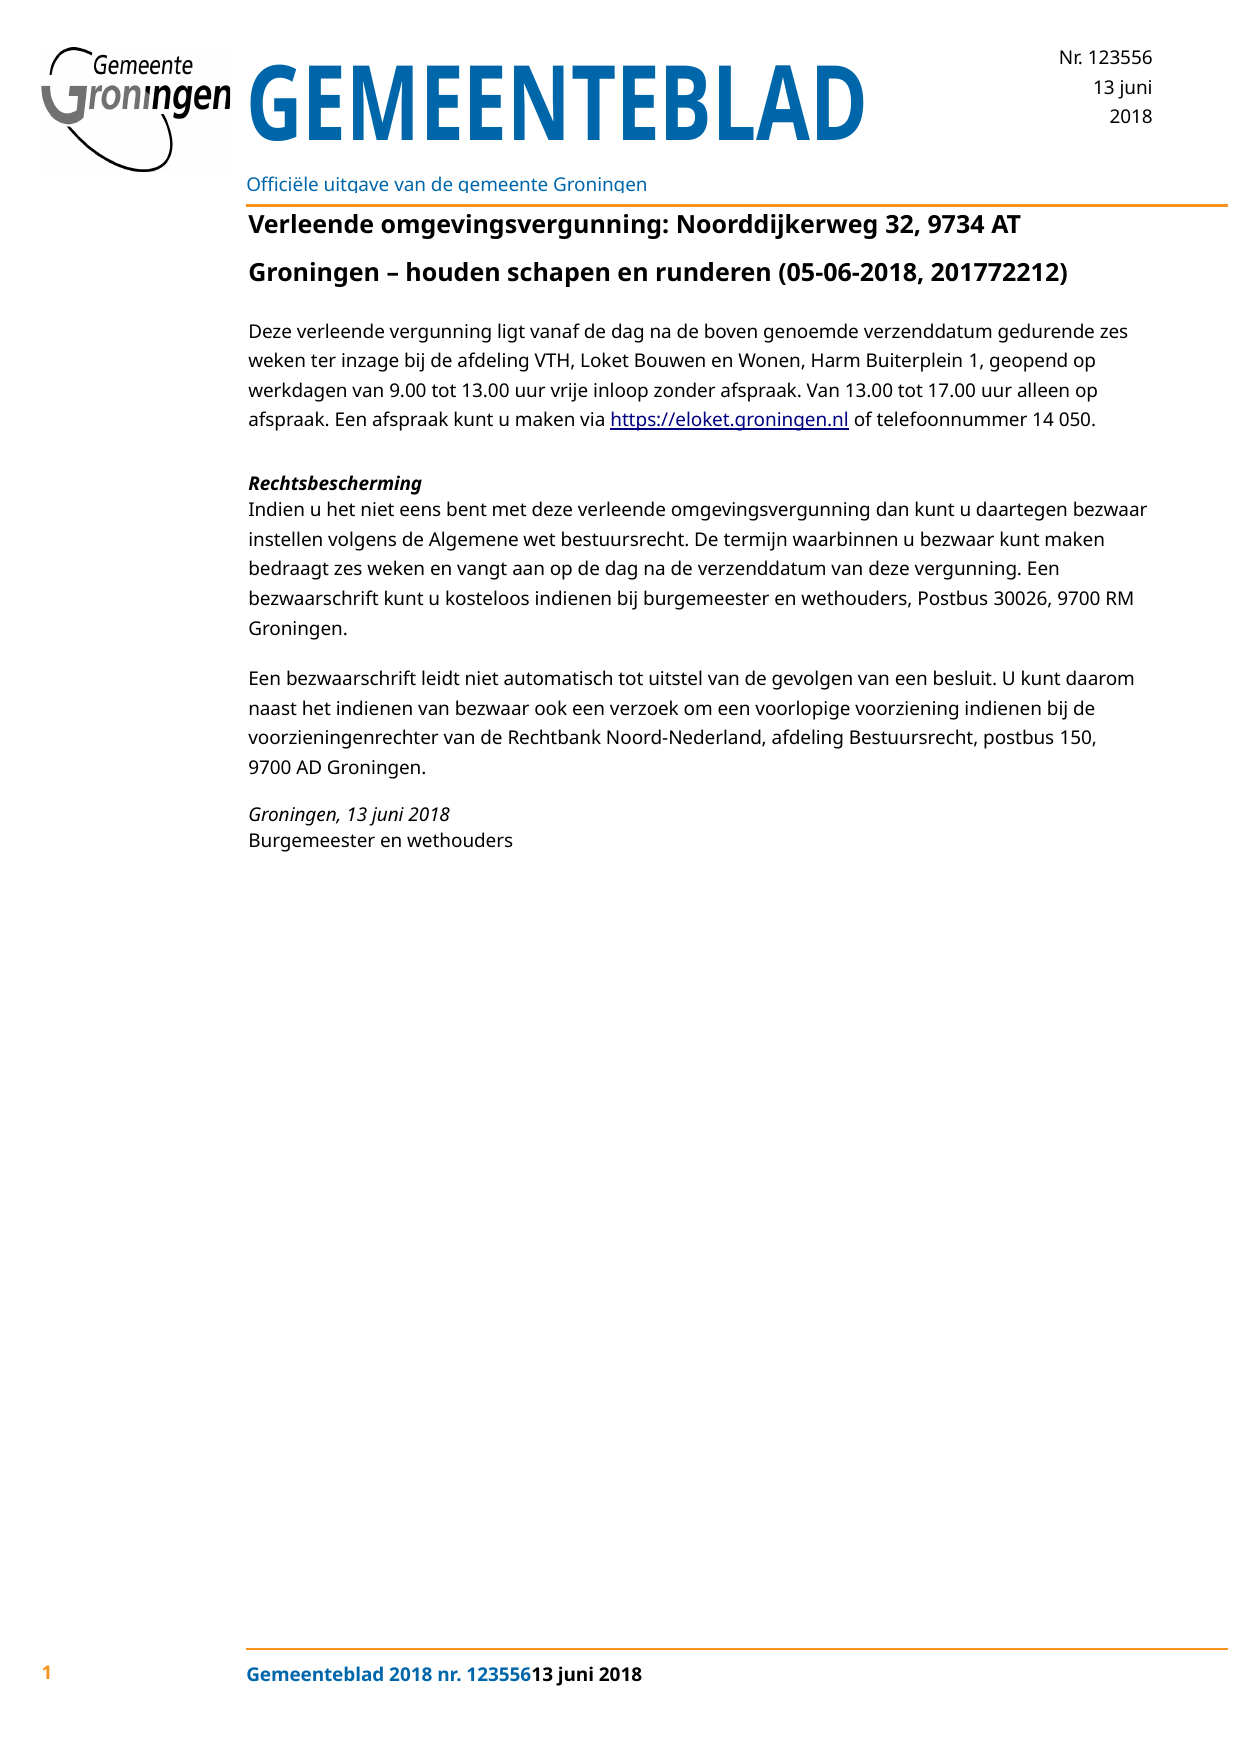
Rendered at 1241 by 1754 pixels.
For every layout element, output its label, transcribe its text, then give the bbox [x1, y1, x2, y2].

text Deze verleende vergunning ligt vanaf de dag na de boven genoemde verzenddatum gedurende zes weken ter inzage bij de afdeling VTH, Loket Bouwen en Wonen, Harm Buiterplein 1, geopend op werkdagen van 9.00 tot 13.00 uur vrije inloop zonder afspraak. Van 13.00 tot 17.00 uur alleen op afspraak. Een afspraak kunt u maken via https://eloket.groningen.nl of telefoonnummer 14 050. [248, 318, 1152, 432]
text Indien u het niet eens bent met deze verleende omgevingsvergunning dan kunt u daartegen bezwaar instellen volgens de Algemene wet bestuursrecht. De termijn waarbinnen u bezwaar kunt maken bedraagt zes weken en vangt aan op de dag na de verzenddatum van deze vergunning. Een bezwaarschrift kunt u kosteloos indienen bij burgemeester en wethouders, Postbus 30026, 9700 RM Groningen. [248, 496, 1152, 640]
text Burgemeester en wethouders [248, 827, 1152, 853]
text Groningen, 13 juni 2018 [248, 802, 1152, 827]
text Verleende omgevingsvergunning: Noorddijkerweg 32, 9734 AT Groningen – houden schapen en runderen (05-06-2018, 201772212) [248, 207, 1152, 288]
text Rechtsbescherming [248, 471, 1152, 496]
picture [41, 47, 231, 172]
text Een bezwaarschrift leidt niet automatisch tot uitstel van de gevolgen van een besluit. U kunt daarom naast het indienen van bezwaar ook een verzoek om een voorlopige voorziening indienen bij de voorzieningenrechter van de Rechtbank Noord-Nederland, afdeling Bestuursrecht, postbus 150, 9700 AD Groningen. [248, 665, 1152, 779]
